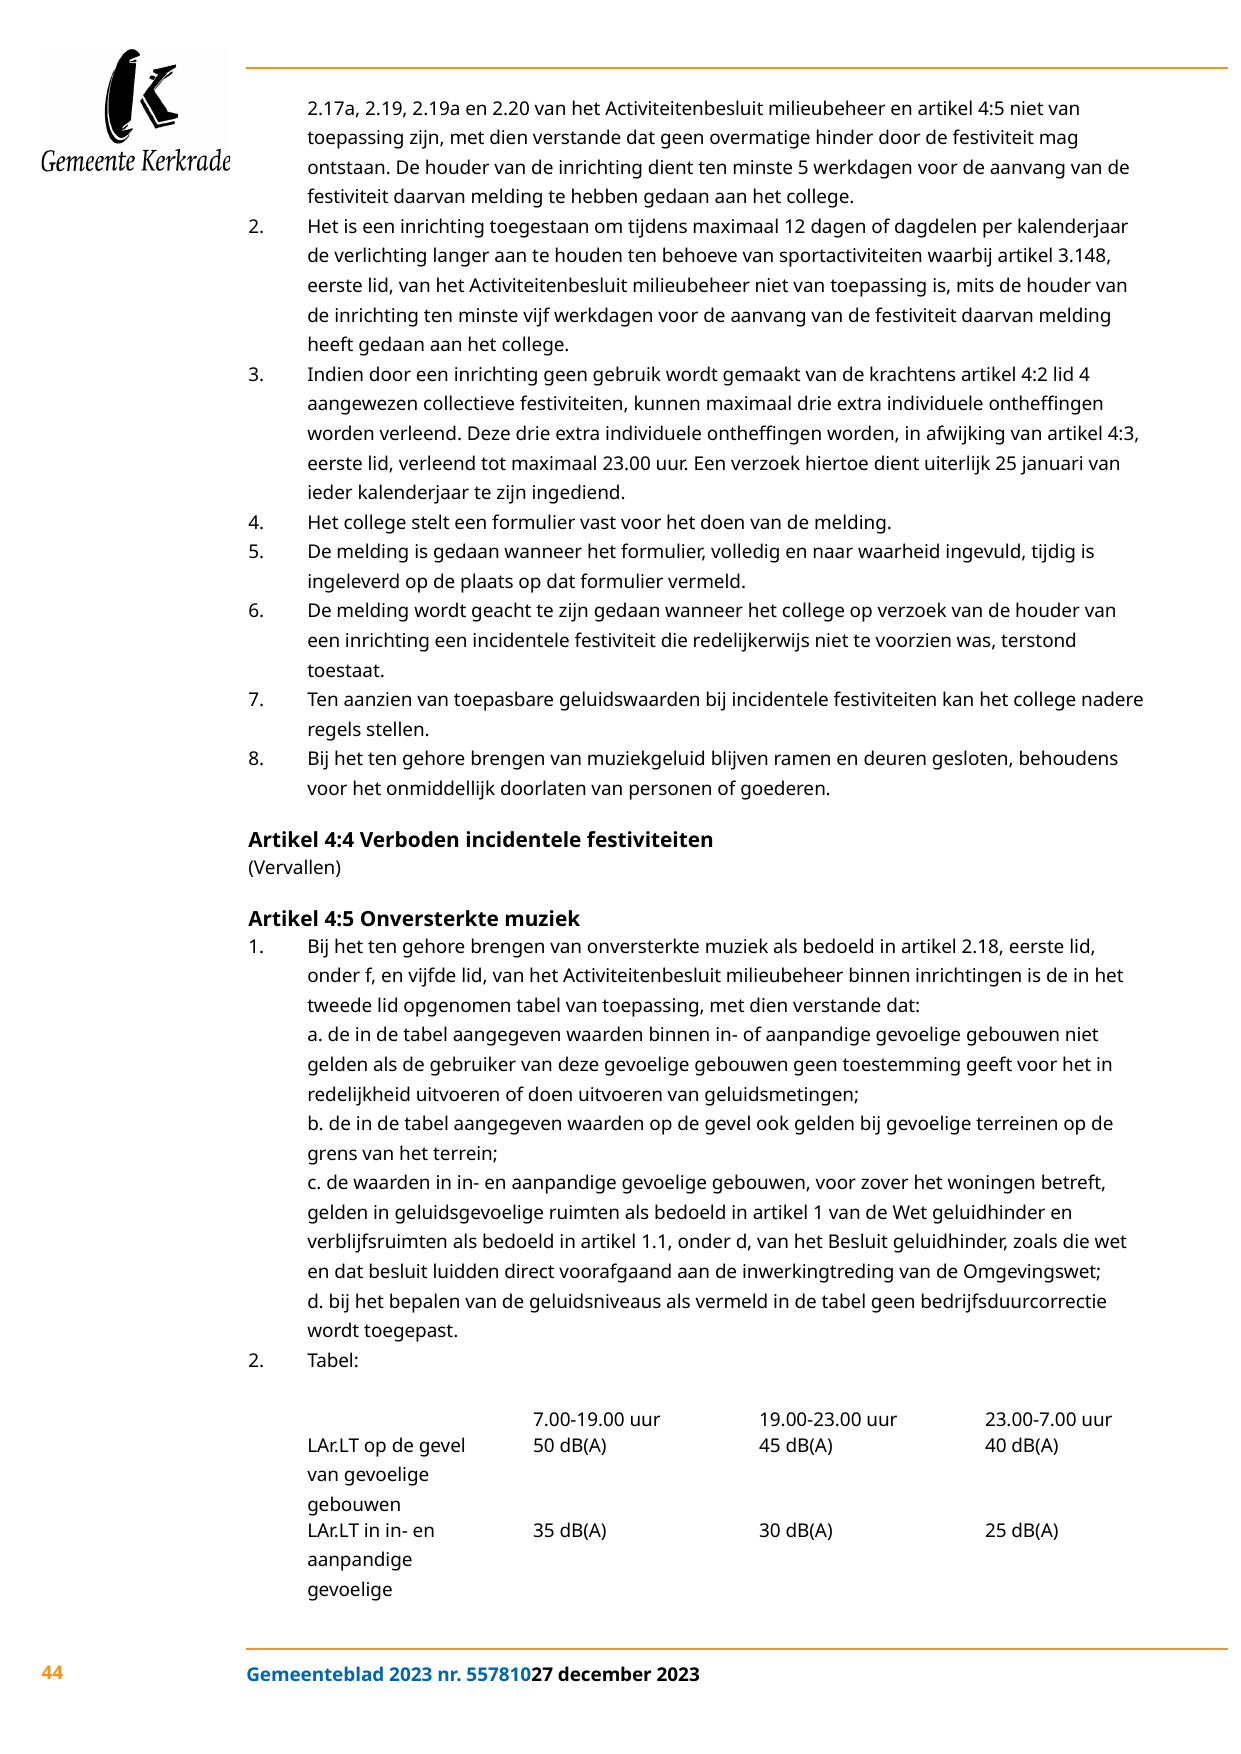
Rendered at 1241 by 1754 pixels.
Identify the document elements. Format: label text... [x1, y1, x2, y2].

list Het is een inrichting toegestaan om tijdens maximaal 12 dagen of dagdelen per kalenderjaar de verlichting langer aan te houden ten behoeve van sportactiviteiten waarbij artikel 3.148, eerste lid, van het Activiteitenbesluit milieubeheer niet van toepassing is, mits de houder van de inrichting ten minste vijf werkdagen voor de aanvang van de festiviteit daarvan melding heeft gedaan aan het college. [248, 213, 1152, 357]
list De melding wordt geacht te zijn gedaan wanneer het college op verzoek van de houder van een inrichting een incidentele festiviteit die redelijkerwijs niet te voorzien was, terstond toestaat. [248, 598, 1152, 683]
list Bij het ten gehore brengen van onversterkte muziek als bedoeld in artikel 2.18, eerste lid, onder f, en vijfde lid, van het Activiteitenbesluit milieubeheer binnen inrichtingen is de in het tweede lid opgenomen tabel van toepassing, met dien verstande dat: [248, 933, 1152, 1018]
table_cell 30 dB(A) [700, 1517, 926, 1602]
table_cell 45 dB(A) [700, 1432, 926, 1517]
text Artikel 4:5 Onversterkte muziek [248, 904, 1152, 933]
list 2.17a, 2.19, 2.19a en 2.20 van het Activiteitenbesluit milieubeheer en artikel 4:5 niet van toepassing zijn, met dien verstande dat geen overmatige hinder door de festiviteit mag ontstaan. De houder van de inrichting dient ten minste 5 werkdagen voor de aanvang van de festiviteit daarvan melding te hebben gedaan aan het college. [248, 95, 1152, 209]
list Het college stelt een formulier vast voor het doen van de melding. [248, 509, 1152, 535]
list Indien door een inrichting geen gebruik wordt gemaakt van de krachtens artikel 4:2 lid 4 aangewezen collectieve festiviteiten, kunnen maximaal drie extra individuele ontheffingen worden verleend. Deze drie extra individuele ontheffingen worden, in afwijking van artikel 4:3, eerste lid, verleend tot maximaal 23.00 uur. Een verzoek hiertoe dient uiterlijk 25 januari van ieder kalenderjaar te zijn ingediend. [248, 361, 1152, 505]
list Ten aanzien van toepasbare geluidswaarden bij incidentele festiviteiten kan het college nadere regels stellen. [248, 686, 1152, 742]
list a. de in de tabel aangegeven waarden binnen in- of aanpandige gevoelige gebouwen niet gelden als de gebruiker van deze gevoelige gebouwen geen toestemming geeft voor het in redelijkheid uitvoeren of doen uitvoeren van geluidsmetingen; [248, 1022, 1152, 1107]
text Artikel 4:4 Verboden incidentele festiviteiten [248, 826, 1152, 854]
table_cell 40 dB(A) [926, 1432, 1152, 1517]
list b. de in de tabel aangegeven waarden op de gevel ook gelden bij gevoelige terreinen op de grens van het terrein; [248, 1110, 1152, 1166]
table_cell LAr.LT op de gevel van gevoelige gebouwen [248, 1432, 474, 1517]
list c. de waarden in in- en aanpandige gevoelige gebouwen, voor zover het woningen betreft, gelden in geluidsgevoelige ruimten als bedoeld in artikel 1 van de Wet geluidhinder en verblijfsruimten als bedoeld in artikel 1.1, onder d, van het Besluit geluidhinder, zoals die wet en dat besluit luidden direct voorafgaand aan de inwerkingtreding van de Omgevingswet; [248, 1169, 1152, 1284]
list d. bij het bepalen van de geluidsniveaus als vermeld in de tabel geen bedrijfsduurcorrectie wordt toegepast. [248, 1288, 1152, 1343]
table_header 23.00-7.00 uur [926, 1406, 1152, 1432]
picture [41, 47, 231, 172]
text (Vervallen) [248, 854, 1152, 880]
table_cell LAr.LT in in- en aanpandige gevoelige [248, 1517, 474, 1602]
table_cell 50 dB(A) [474, 1432, 700, 1517]
table_header 7.00-19.00 uur [474, 1406, 700, 1432]
table_cell 25 dB(A) [926, 1517, 1152, 1602]
table_cell 35 dB(A) [474, 1517, 700, 1602]
list Bij het ten gehore brengen van muziekgeluid blijven ramen en deuren gesloten, behoudens voor het onmiddellijk doorlaten van personen of goederen. [248, 746, 1152, 801]
list De melding is gedaan wanneer het formulier, volledig en naar waarheid ingevuld, tijdig is ingeleverd op de plaats op dat formulier vermeld. [248, 538, 1152, 594]
list Tabel: [248, 1347, 1152, 1373]
table_header [248, 1406, 474, 1432]
table_header 19.00-23.00 uur [700, 1406, 926, 1432]
